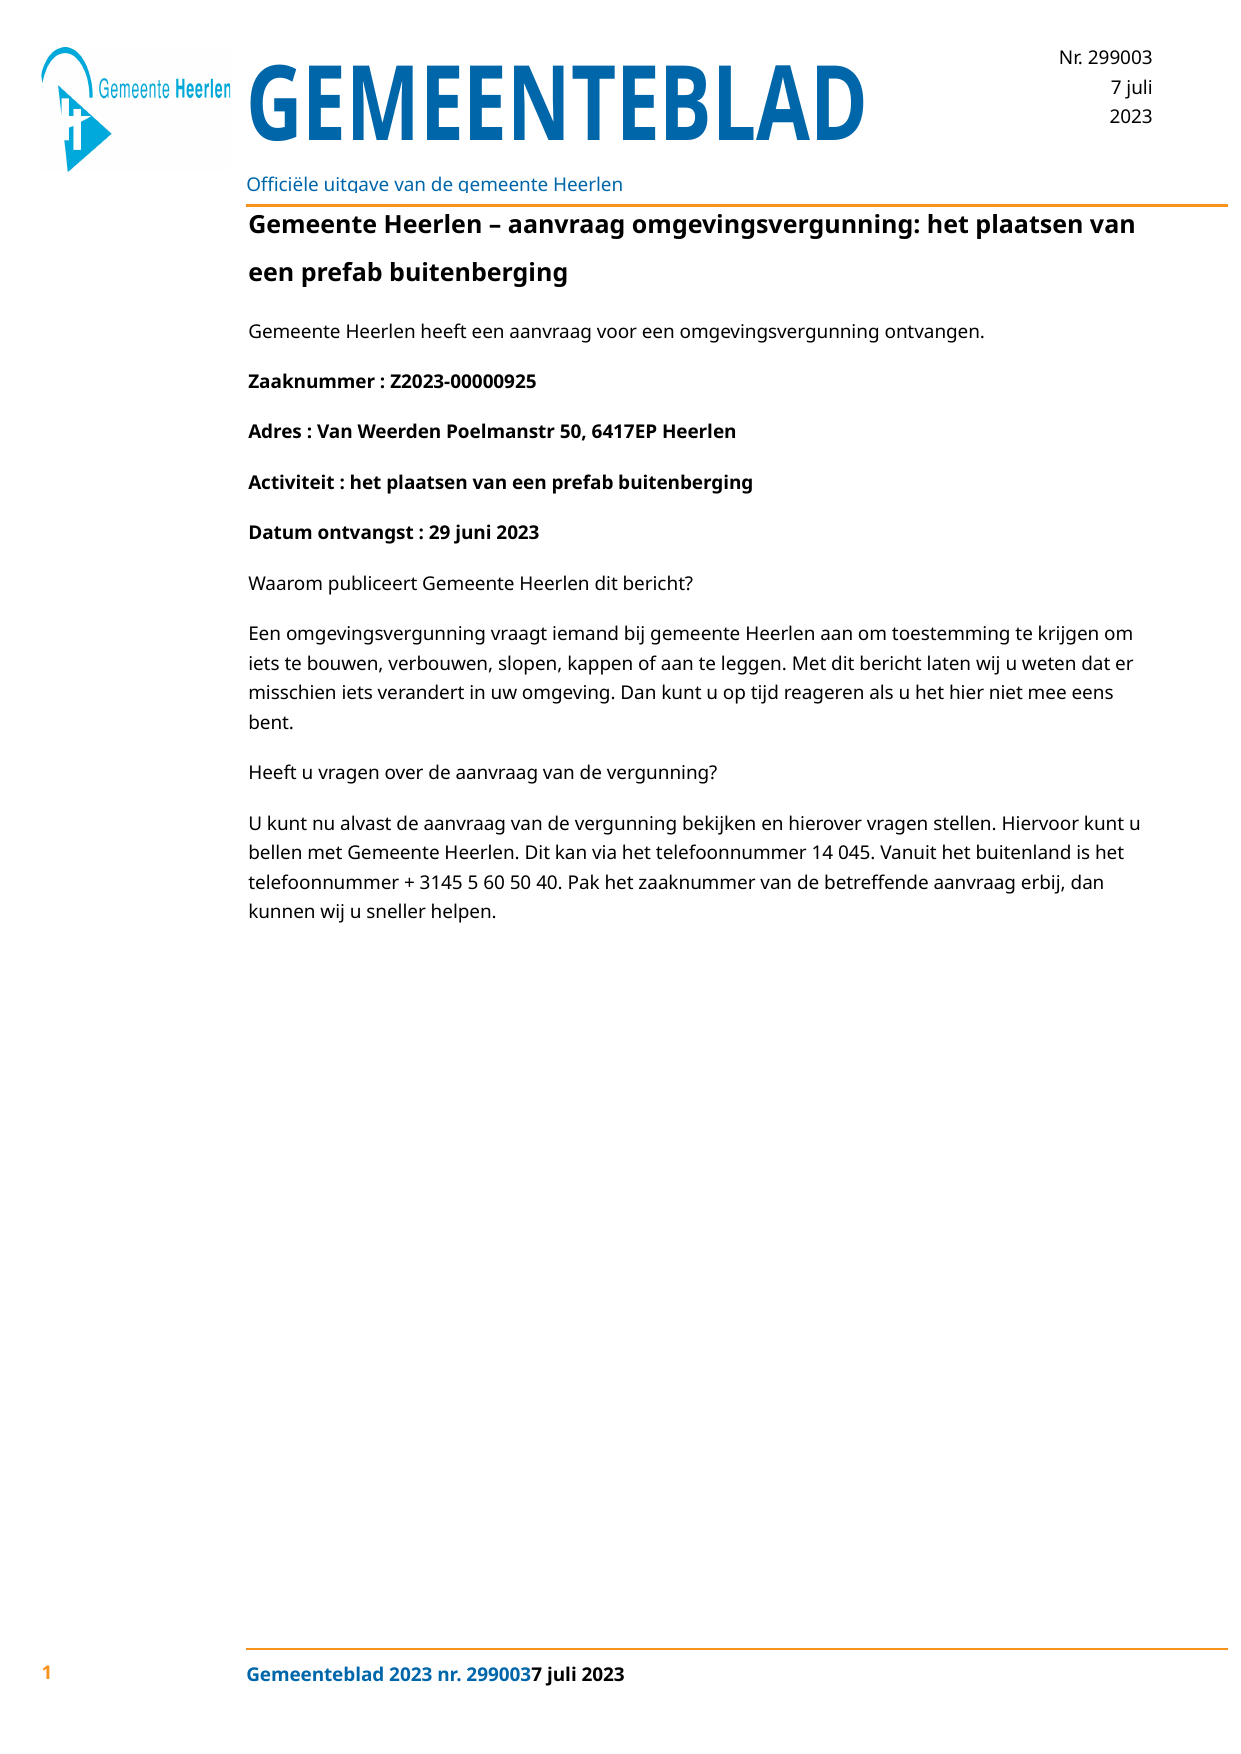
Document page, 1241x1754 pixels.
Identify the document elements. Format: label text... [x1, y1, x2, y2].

picture [41, 47, 59, 70]
text Waarom publiceert Gemeente Heerlen dit bericht? [248, 570, 1152, 596]
text Gemeente Heerlen – aanvraag omgevingsvergunning: het plaatsen van een prefab buitenberging [248, 207, 1152, 288]
text U kunt nu alvast de aanvraag van de vergunning bekijken en hierover vragen stellen. Hiervoor kunt u bellen met Gemeente Heerlen. Dit kan via het telefoonnummer 14 045. Vanuit het buitenland is het telefoonnummer + 3145 5 60 50 40. Pak het zaaknummer van de betreffende aanvraag erbij, dan kunnen wij u sneller helpen. [248, 810, 1152, 924]
text Heeft u vragen over de aanvraag van de vergunning? [248, 759, 1152, 785]
text Adres : Van Weerden Poelmanstr 50, 6417EP Heerlen [248, 419, 1152, 444]
text Zaaknummer : Z2023-00000925 [248, 368, 1152, 394]
text Een omgevingsvergunning vraagt iemand bij gemeente Heerlen aan om toestemming te krijgen om iets te bouwen, verbouwen, slopen, kappen of aan te leggen. Met dit bericht laten wij u weten dat er misschien iets verandert in uw omgeving. Dan kunt u op tijd reageren als u het hier niet mee eens bent. [248, 620, 1152, 735]
text Gemeente Heerlen heeft een aanvraag voor een omgevingsvergunning ontvangen. [248, 318, 1152, 344]
text Activiteit : het plaatsen van een prefab buitenberging [248, 469, 1152, 495]
picture [41, 47, 231, 172]
text Datum ontvangst : 29 juni 2023 [248, 519, 1152, 545]
